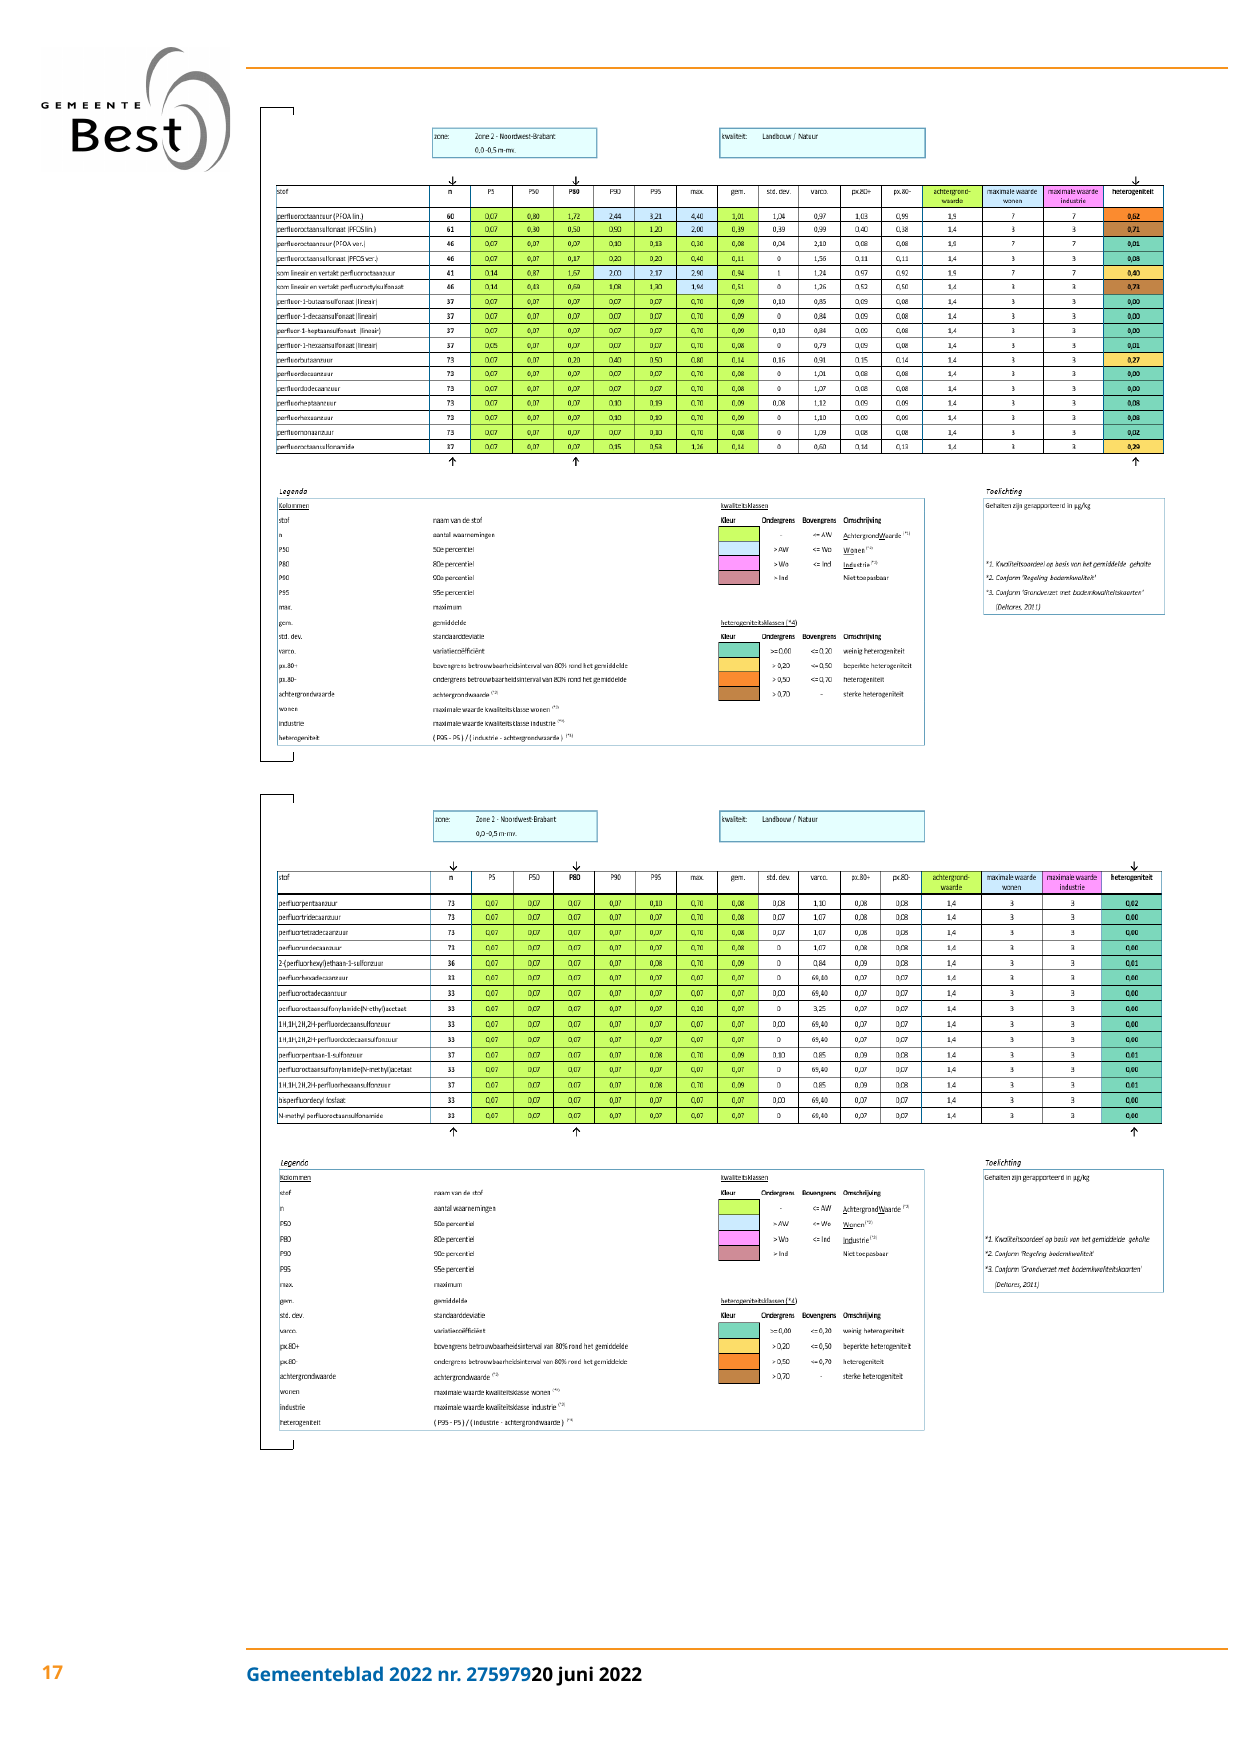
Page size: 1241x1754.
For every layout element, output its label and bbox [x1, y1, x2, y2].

picture [41, 47, 231, 172]
picture [268, 803, 1173, 1440]
picture [268, 115, 1173, 752]
